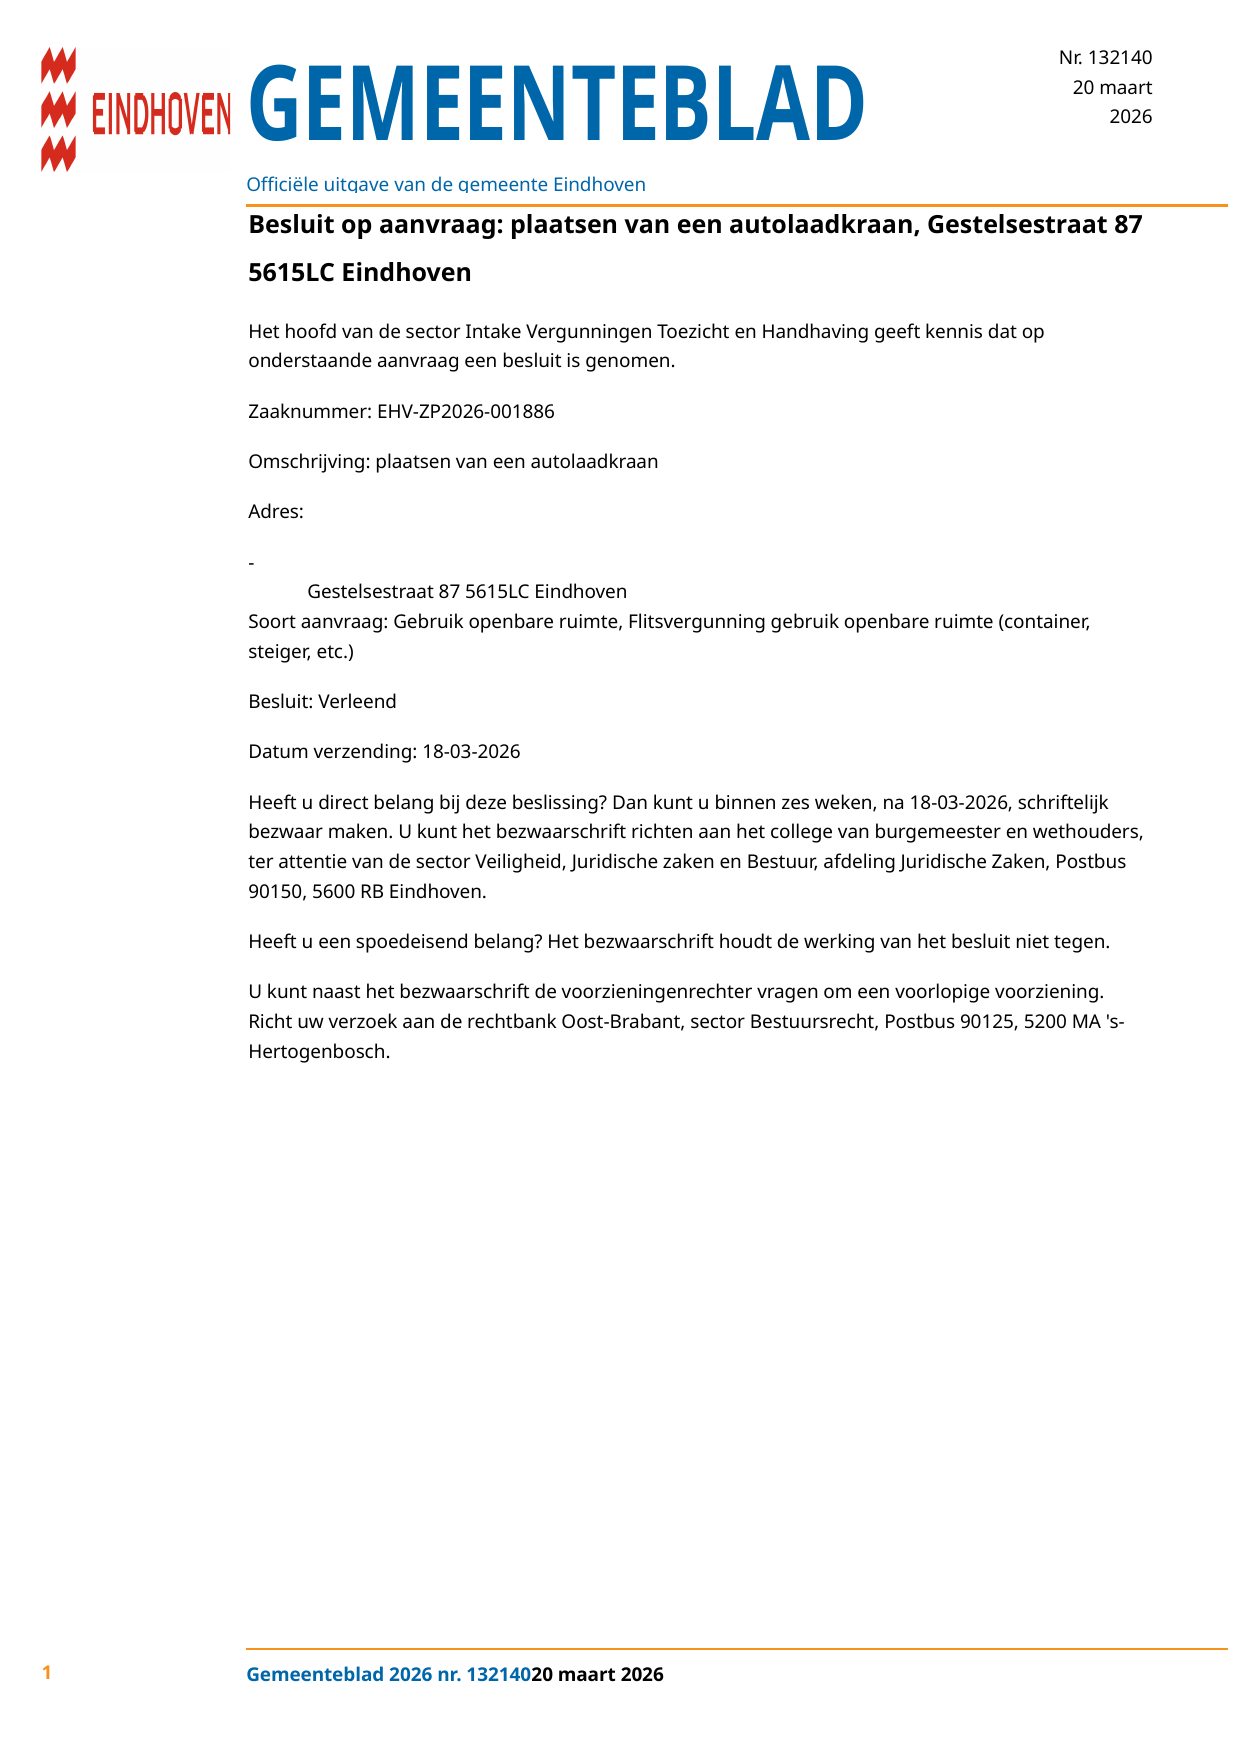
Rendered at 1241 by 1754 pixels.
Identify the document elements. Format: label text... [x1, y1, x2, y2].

text Adres: [248, 499, 1152, 524]
list Gestelsestraat 87 5615LC Eindhoven [248, 579, 1152, 604]
text Omschrijving: plaatsen van een autolaadkraan [248, 448, 1152, 474]
text Heeft u een spoedeisend belang? Het bezwaarschrift houdt de werking van het besluit niet tegen. [248, 928, 1152, 954]
text Heeft u direct belang bij deze beslissing? Dan kunt u binnen zes weken, na 18-03-2026, schriftelijk bezwaar maken. U kunt het bezwaarschrift richten aan het college van burgemeester en wethouders, ter attentie van de sector Veiligheid, Juridische zaken en Bestuur, afdeling Juridische Zaken, Postbus 90150, 5600 RB Eindhoven. [248, 789, 1152, 904]
text Datum verzending: 18-03-2026 [248, 739, 1152, 764]
text Het hoofd van de sector Intake Vergunningen Toezicht en Handhaving geeft kennis dat op onderstaande aanvraag een besluit is genomen. [248, 318, 1152, 373]
text U kunt naast het bezwaarschrift de voorzieningenrechter vragen om een voorlopige voorziening. Richt uw verzoek aan de rechtbank Oost-Brabant, sector Bestuursrecht, Postbus 90125, 5200 MA 's-Hertogenbosch. [248, 979, 1152, 1064]
text Zaaknummer: EHV-ZP2026-001886 [248, 398, 1152, 424]
text Besluit op aanvraag: plaatsen van een autolaadkraan, Gestelsestraat 87 5615LC Eindhoven [248, 207, 1152, 288]
picture [41, 47, 231, 172]
text Besluit: Verleend [248, 688, 1152, 714]
text Soort aanvraag: Gebruik openbare ruimte, Flitsvergunning gebruik openbare ruimte (container, steiger, etc.) [248, 608, 1152, 664]
